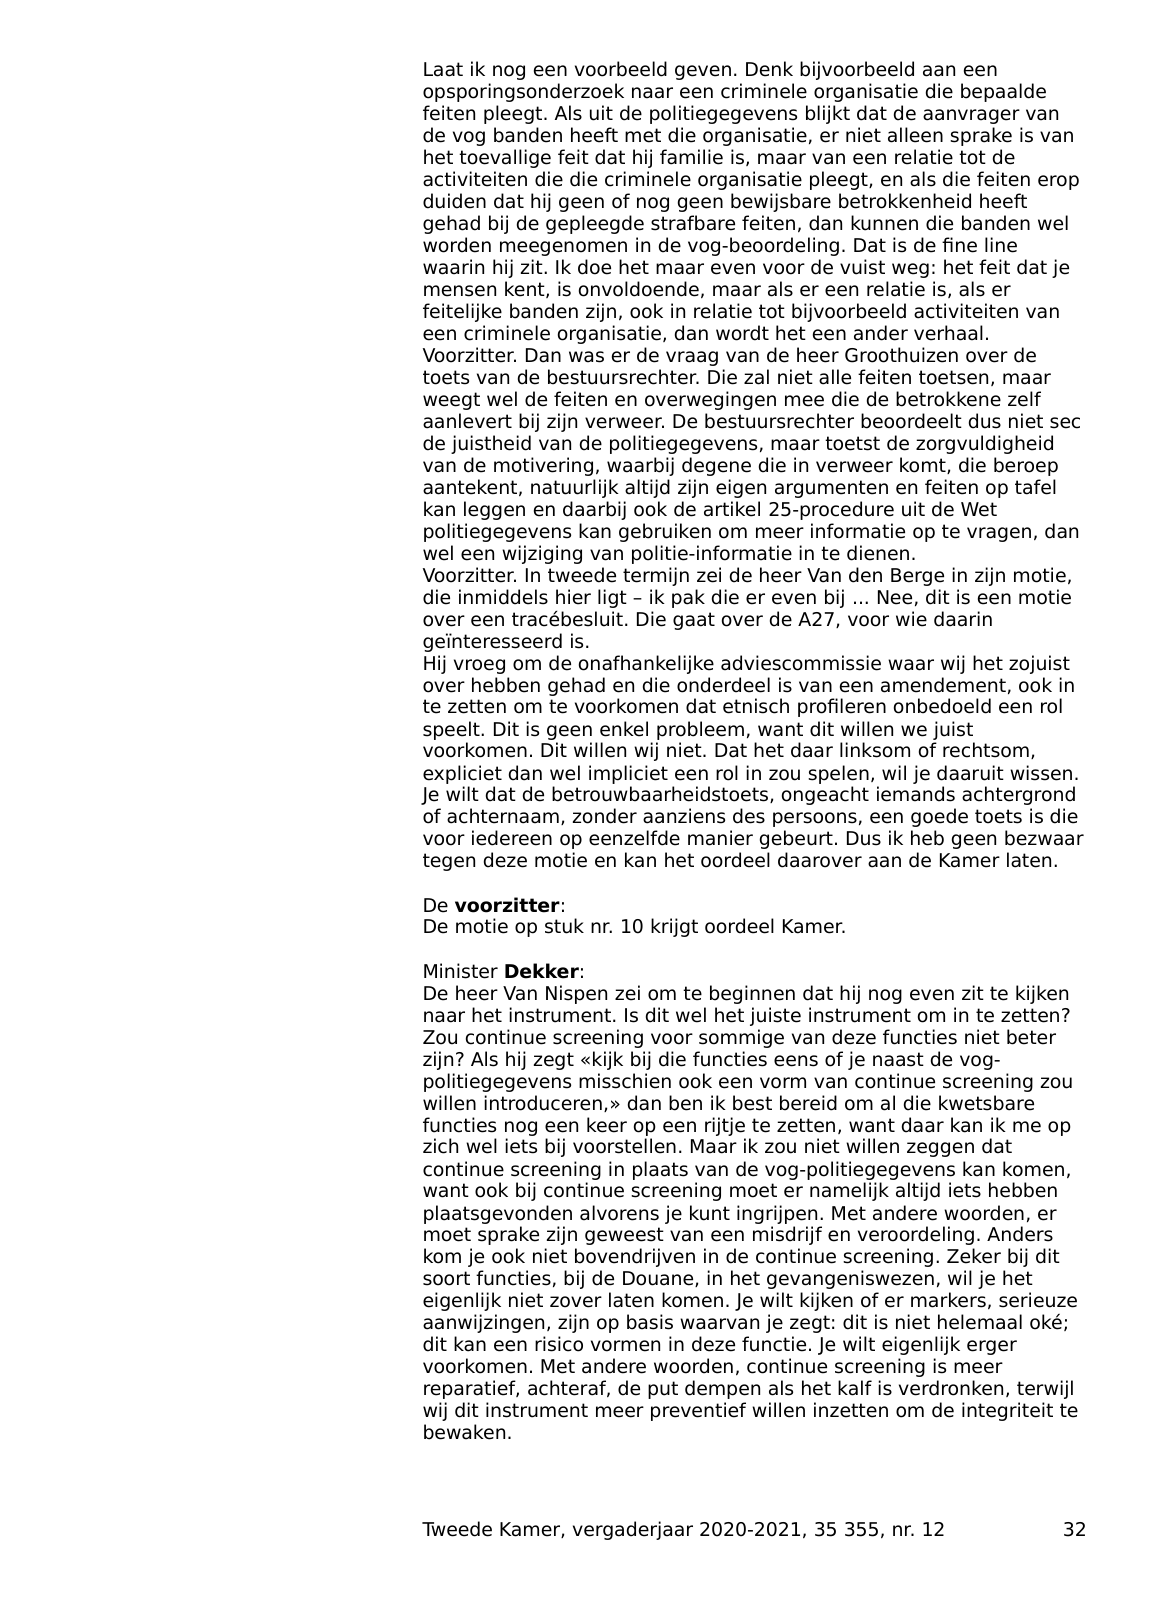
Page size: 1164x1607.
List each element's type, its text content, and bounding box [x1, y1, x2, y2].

text Voorzitter. In tweede termijn zei de heer Van den Berge in zijn motie, die inmiddels hier ligt – ik pak die er even bij ... Nee, dit is een motie over een tracébesluit. Die gaat over de A27, voor wie daarin geïnteresseerd is. [422, 564, 1087, 652]
text De heer Van Nispen zei om te beginnen dat hij nog even zit te kijken naar het instrument. Is dit wel het juiste instrument om in te zetten? Zou continue screening voor sommige van deze functies niet beter zijn? Als hij zegt «kijk bij die functies eens of je naast de vog-politiegegevens misschien ook een vorm van continue screening zou willen introduceren,» dan ben ik best bereid om al die kwetsbare functies nog een keer op een rijtje te zetten, want daar kan ik me op zich wel iets bij voorstellen. Maar ik zou niet willen zeggen dat continue screening in plaats van de vog-politiegegevens kan komen, want ook bij continue screening moet er namelijk altijd iets hebben plaatsgevonden alvorens je kunt ingrijpen. Met andere woorden, er moet sprake zijn geweest van een misdrijf en veroordeling. Anders kom je ook niet bovendrijven in de continue screening. Zeker bij dit soort functies, bij de Douane, in het gevangeniswezen, wil je het eigenlijk niet zover laten komen. Je wilt kijken of er markers, serieuze aanwijzingen, zijn op basis waarvan je zegt: dit is niet helemaal oké; dit kan een risico vormen in deze functie. Je wilt eigenlijk erger voorkomen. Met andere woorden, continue screening is meer reparatief, achteraf, de put dempen als het kalf is verdronken, terwijl wij dit instrument meer preventief willen inzetten om de integriteit te bewaken. [422, 983, 1087, 1444]
text Hij vroeg om de onafhankelijke adviescommissie waar wij het zojuist over hebben gehad en die onderdeel is van een amendement, ook in te zetten om te voorkomen dat etnisch profileren onbedoeld een rol speelt. Dit is geen enkel probleem, want dit willen we juist voorkomen. Dit willen wij niet. Dat het daar linksom of rechtsom, expliciet dan wel impliciet een rol in zou spelen, wil je daaruit wissen. Je wilt dat de betrouwbaarheidstoets, ongeacht iemands achtergrond of achternaam, zonder aanziens des persoons, een goede toets is die voor iedereen op eenzelfde manier gebeurt. Dus ik heb geen bezwaar tegen deze motie en kan het oordeel daarover aan de Kamer laten. [422, 652, 1087, 872]
text De voorzitter: [422, 894, 1087, 916]
text Laat ik nog een voorbeeld geven. Denk bijvoorbeeld aan een opsporingsonderzoek naar een criminele organisatie die bepaalde feiten pleegt. Als uit de politiegegevens blijkt dat de aanvrager van de vog banden heeft met die organisatie, er niet alleen sprake is van het toevallige feit dat hij familie is, maar van een relatie tot de activiteiten die die criminele organisatie pleegt, en als die feiten erop duiden dat hij geen of nog geen bewijsbare betrokkenheid heeft gehad bij de gepleegde strafbare feiten, dan kunnen die banden wel worden meegenomen in de vog-beoordeling. Dat is de fine line waarin hij zit. Ik doe het maar even voor de vuist weg: het feit dat je mensen kent, is onvoldoende, maar als er een relatie is, als er feitelijke banden zijn, ook in relatie tot bijvoorbeeld activiteiten van een criminele organisatie, dan wordt het een ander verhaal. [422, 59, 1087, 345]
text Minister Dekker: [422, 961, 1087, 983]
text De motie op stuk nr. 10 krijgt oordeel Kamer. [422, 916, 1087, 938]
text Voorzitter. Dan was er de vraag van de heer Groothuizen over de toets van de bestuursrechter. Die zal niet alle feiten toetsen, maar weegt wel de feiten en overwegingen mee die de betrokkene zelf aanlevert bij zijn verweer. De bestuursrechter beoordeelt dus niet sec de juistheid van de politiegegevens, maar toetst de zorgvuldigheid van de motivering, waarbij degene die in verweer komt, die beroep aantekent, natuurlijk altijd zijn eigen argumenten en feiten op tafel kan leggen en daarbij ook de artikel 25-procedure uit de Wet politiegegevens kan gebruiken om meer informatie op te vragen, dan wel een wijziging van politie-informatie in te dienen. [422, 345, 1087, 564]
